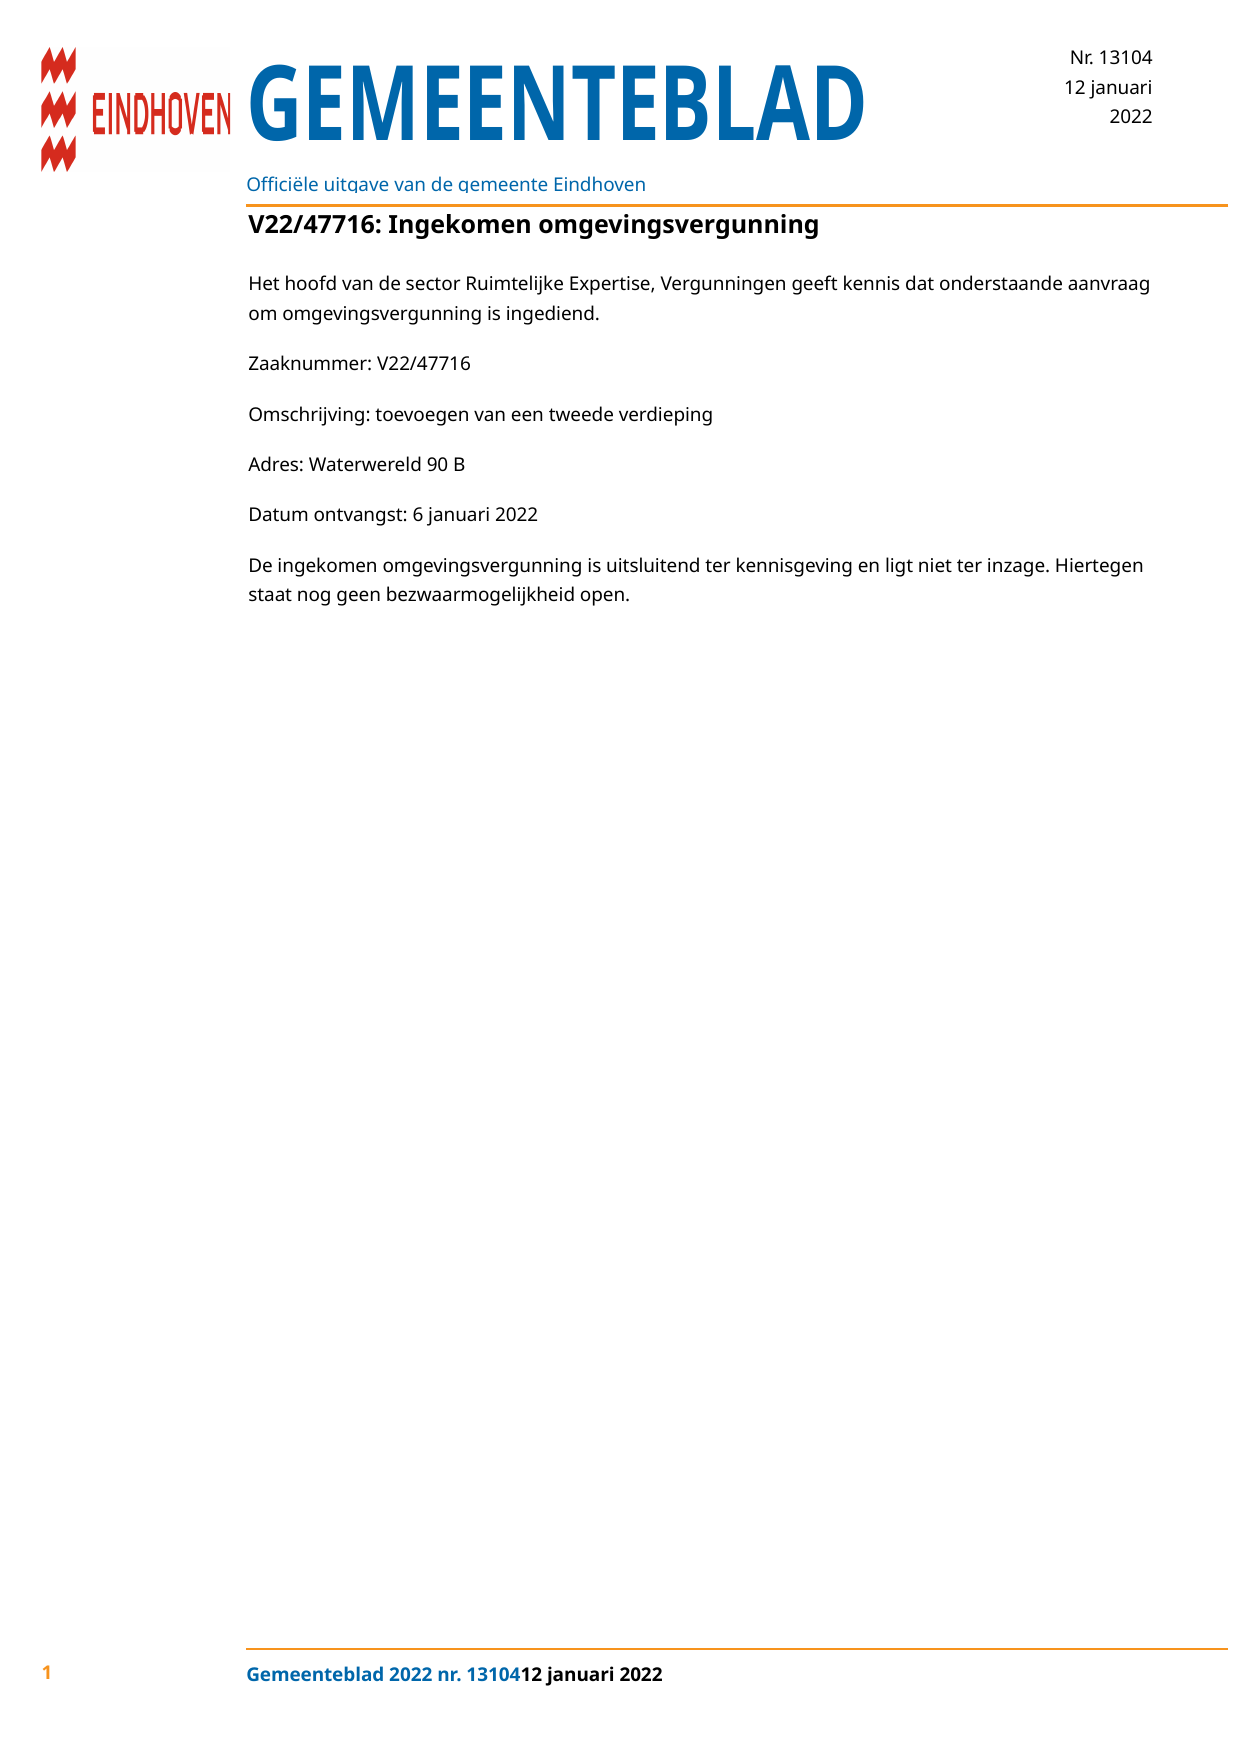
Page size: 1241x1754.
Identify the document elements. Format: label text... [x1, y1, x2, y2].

text Zaaknummer: V22/47716 [248, 350, 1152, 376]
picture [41, 47, 231, 172]
text Omschrijving: toevoegen van een tweede verdieping [248, 401, 1152, 426]
text Het hoofd van de sector Ruimtelijke Expertise, Vergunningen geeft kennis dat onderstaande aanvraag om omgevingsvergunning is ingediend. [248, 270, 1152, 326]
text Adres: Waterwereld 90 B [248, 451, 1152, 477]
text V22/47716: Ingekomen omgevingsvergunning [248, 207, 1152, 241]
text Datum ontvangst: 6 januari 2022 [248, 502, 1152, 527]
text De ingekomen omgevingsvergunning is uitsluitend ter kennisgeving en ligt niet ter inzage. Hiertegen staat nog geen bezwaarmogelijkheid open. [248, 552, 1152, 607]
